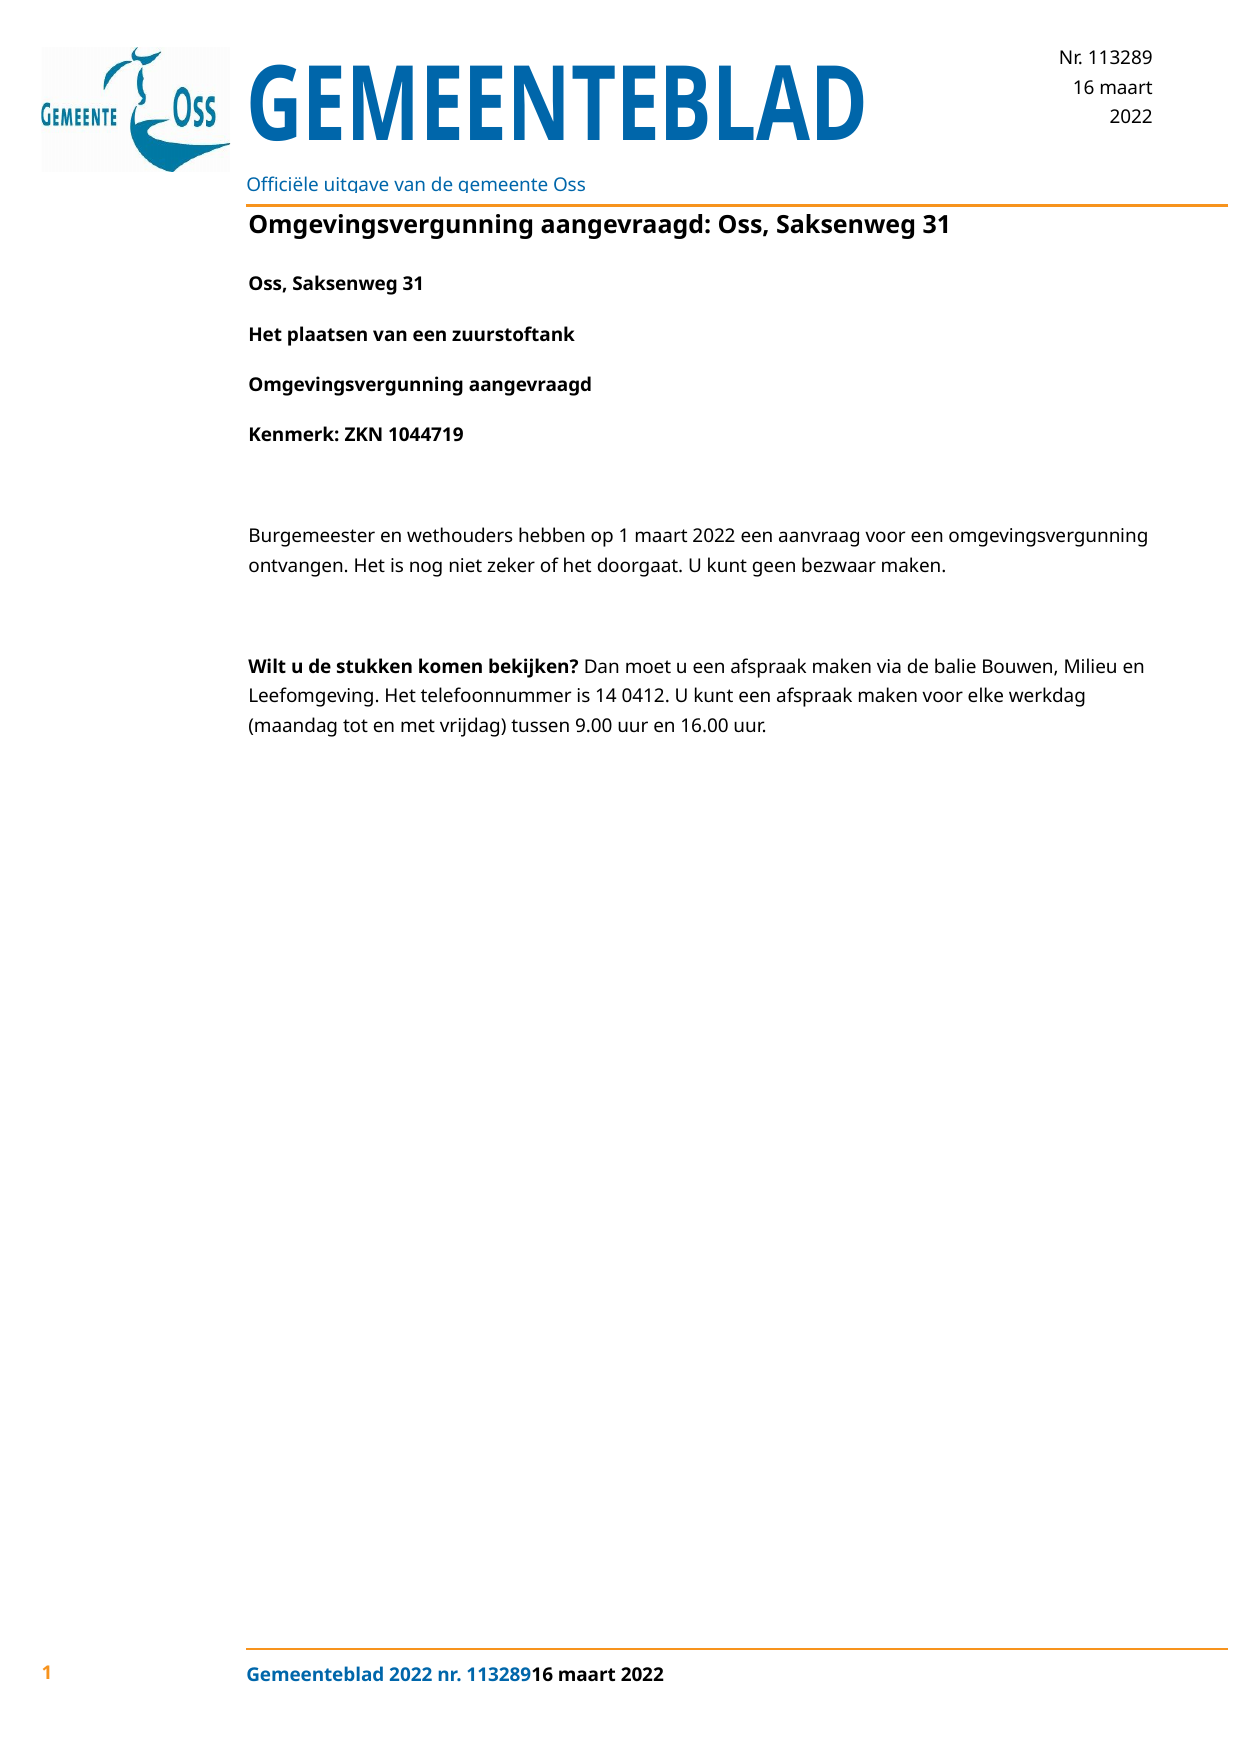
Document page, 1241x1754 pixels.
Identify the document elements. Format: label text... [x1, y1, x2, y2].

text Wilt u de stukken komen bekijken? Dan moet u een afspraak maken via de balie Bouwen, Milieu en Leefomgeving. Het telefoonnummer is 14 0412. U kunt een afspraak maken voor elke werkdag (maandag tot en met vrijdag) tussen 9.00 uur en 16.00 uur. [248, 653, 1152, 738]
text Kenmerk: ZKN 1044719 [248, 422, 1152, 447]
text Omgevingsvergunning aangevraagd: Oss, Saksenweg 31 [248, 207, 1152, 241]
text Het plaatsen van een zuurstoftank [248, 321, 1152, 346]
picture [41, 47, 231, 172]
text Burgemeester en wethouders hebben op 1 maart 2022 een aanvraag voor een omgevingsvergunning ontvangen. Het is nog niet zeker of het doorgaat. U kunt geen bezwaar maken. [248, 522, 1152, 578]
text Omgevingsvergunning aangevraagd [248, 371, 1152, 397]
text Oss, Saksenweg 31 [248, 270, 1152, 296]
